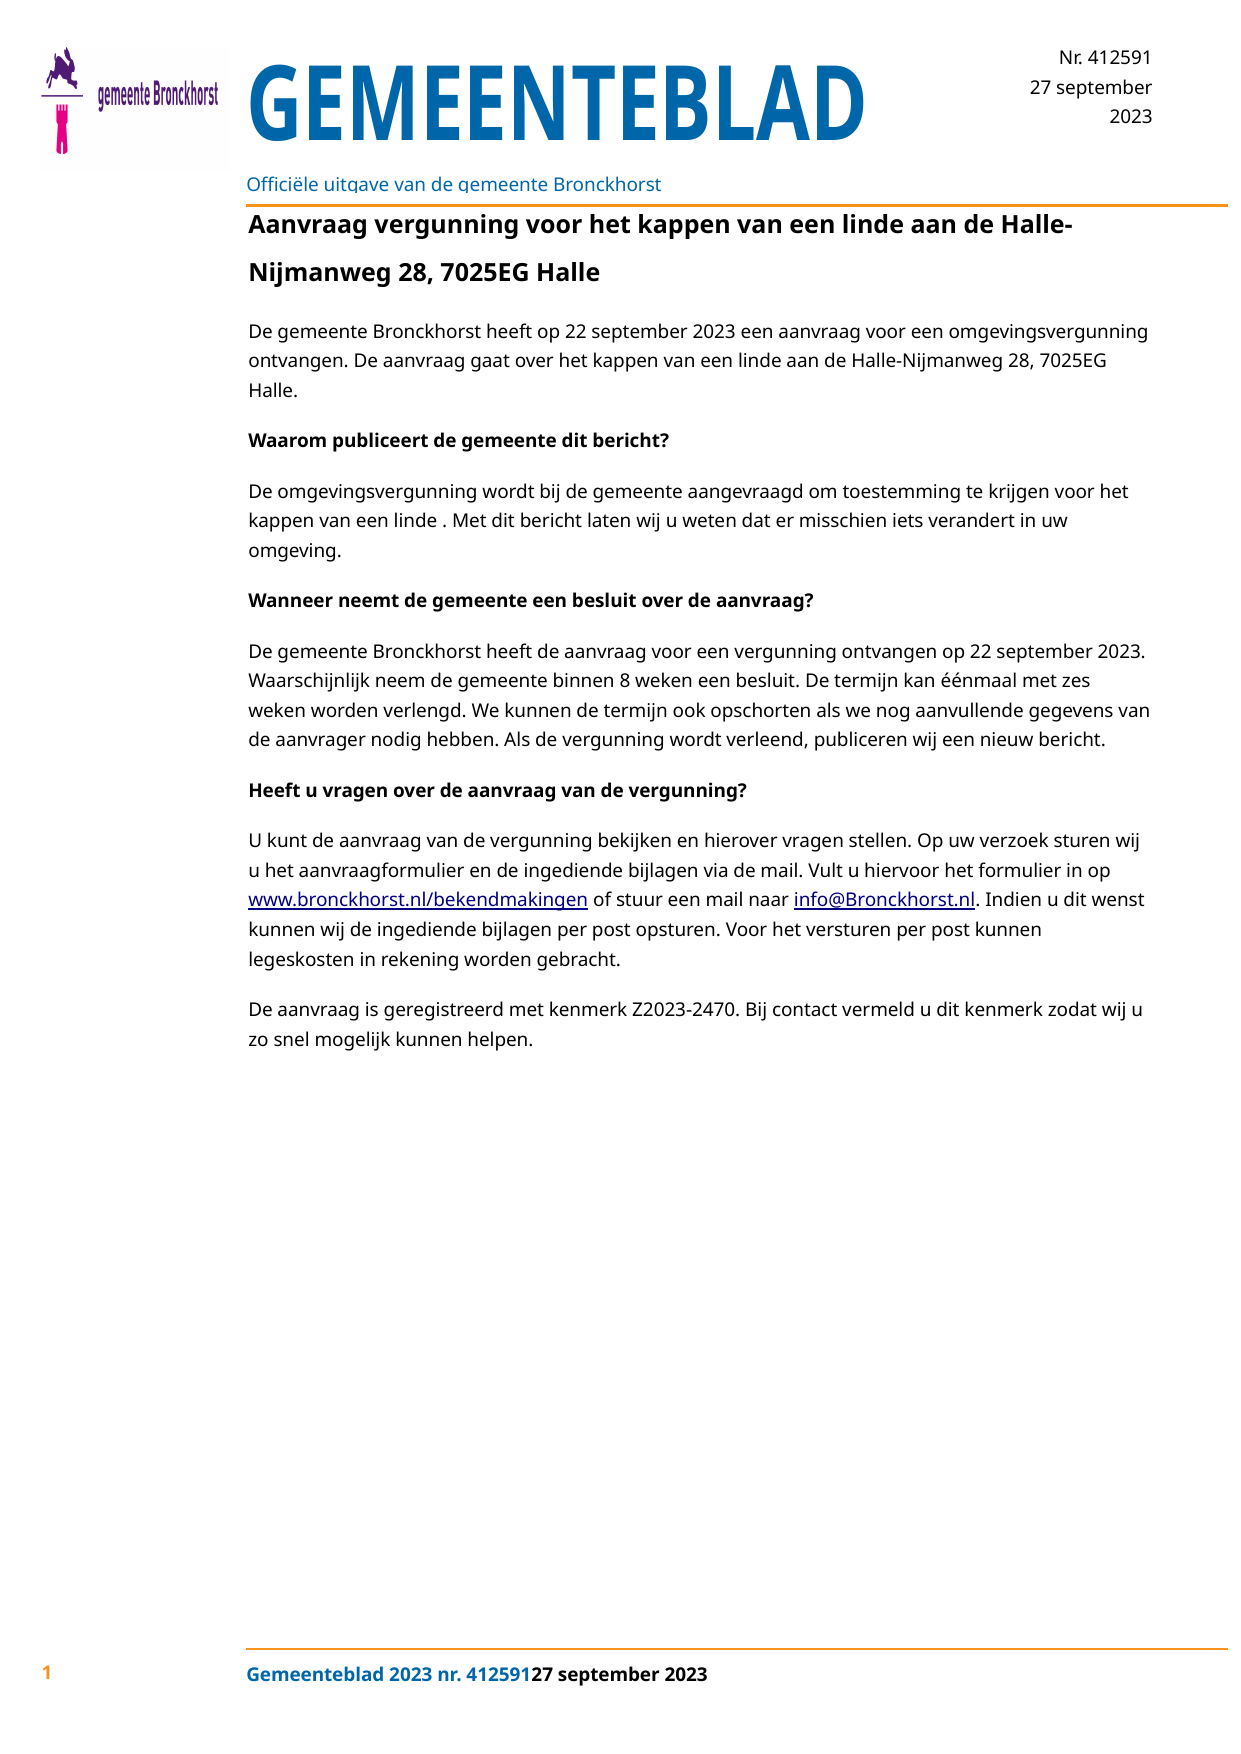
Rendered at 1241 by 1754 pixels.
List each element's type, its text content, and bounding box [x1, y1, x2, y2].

text De gemeente Bronckhorst heeft de aanvraag voor een vergunning ontvangen op 22 september 2023. Waarschijnlijk neem de gemeente binnen 8 weken een besluit. De termijn kan éénmaal met zes weken worden verlengd. We kunnen de termijn ook opschorten als we nog aanvullende gegevens van de aanvrager nodig hebben. Als de vergunning wordt verleend, publiceren wij een nieuw bericht. [248, 638, 1152, 752]
text De omgevingsvergunning wordt bij de gemeente aangevraagd om toestemming te krijgen voor het kappen van een linde . Met dit bericht laten wij u weten dat er misschien iets verandert in uw omgeving. [248, 478, 1152, 563]
text De gemeente Bronckhorst heeft op 22 september 2023 een aanvraag voor een omgevingsvergunning ontvangen. De aanvraag gaat over het kappen van een linde aan de Halle-Nijmanweg 28, 7025EG Halle. [248, 318, 1152, 403]
text De aanvraag is geregistreerd met kenmerk Z2023-2470. Bij contact vermeld u dit kenmerk zodat wij u zo snel mogelijk kunnen helpen. [248, 996, 1152, 1052]
text U kunt de aanvraag van de vergunning bekijken en hierover vragen stellen. Op uw verzoek sturen wij u het aanvraagformulier en de ingediende bijlagen via de mail. Vult u hiervoor het formulier in op www.bronckhorst.nl/bekendmakingen of stuur een mail naar info@Bronckhorst.nl. Indien u dit wenst kunnen wij de ingediende bijlagen per post opsturen. Voor het versturen per post kunnen legeskosten in rekening worden gebracht. [248, 827, 1152, 972]
text Aanvraag vergunning voor het kappen van een linde aan de Halle-Nijmanweg 28, 7025EG Halle [248, 207, 1152, 288]
text Waarom publiceert de gemeente dit bericht? [248, 427, 1152, 453]
text Wanneer neemt de gemeente een besluit over de aanvraag? [248, 587, 1152, 613]
picture [41, 47, 231, 172]
text Heeft u vragen over de aanvraag van de vergunning? [248, 777, 1152, 803]
